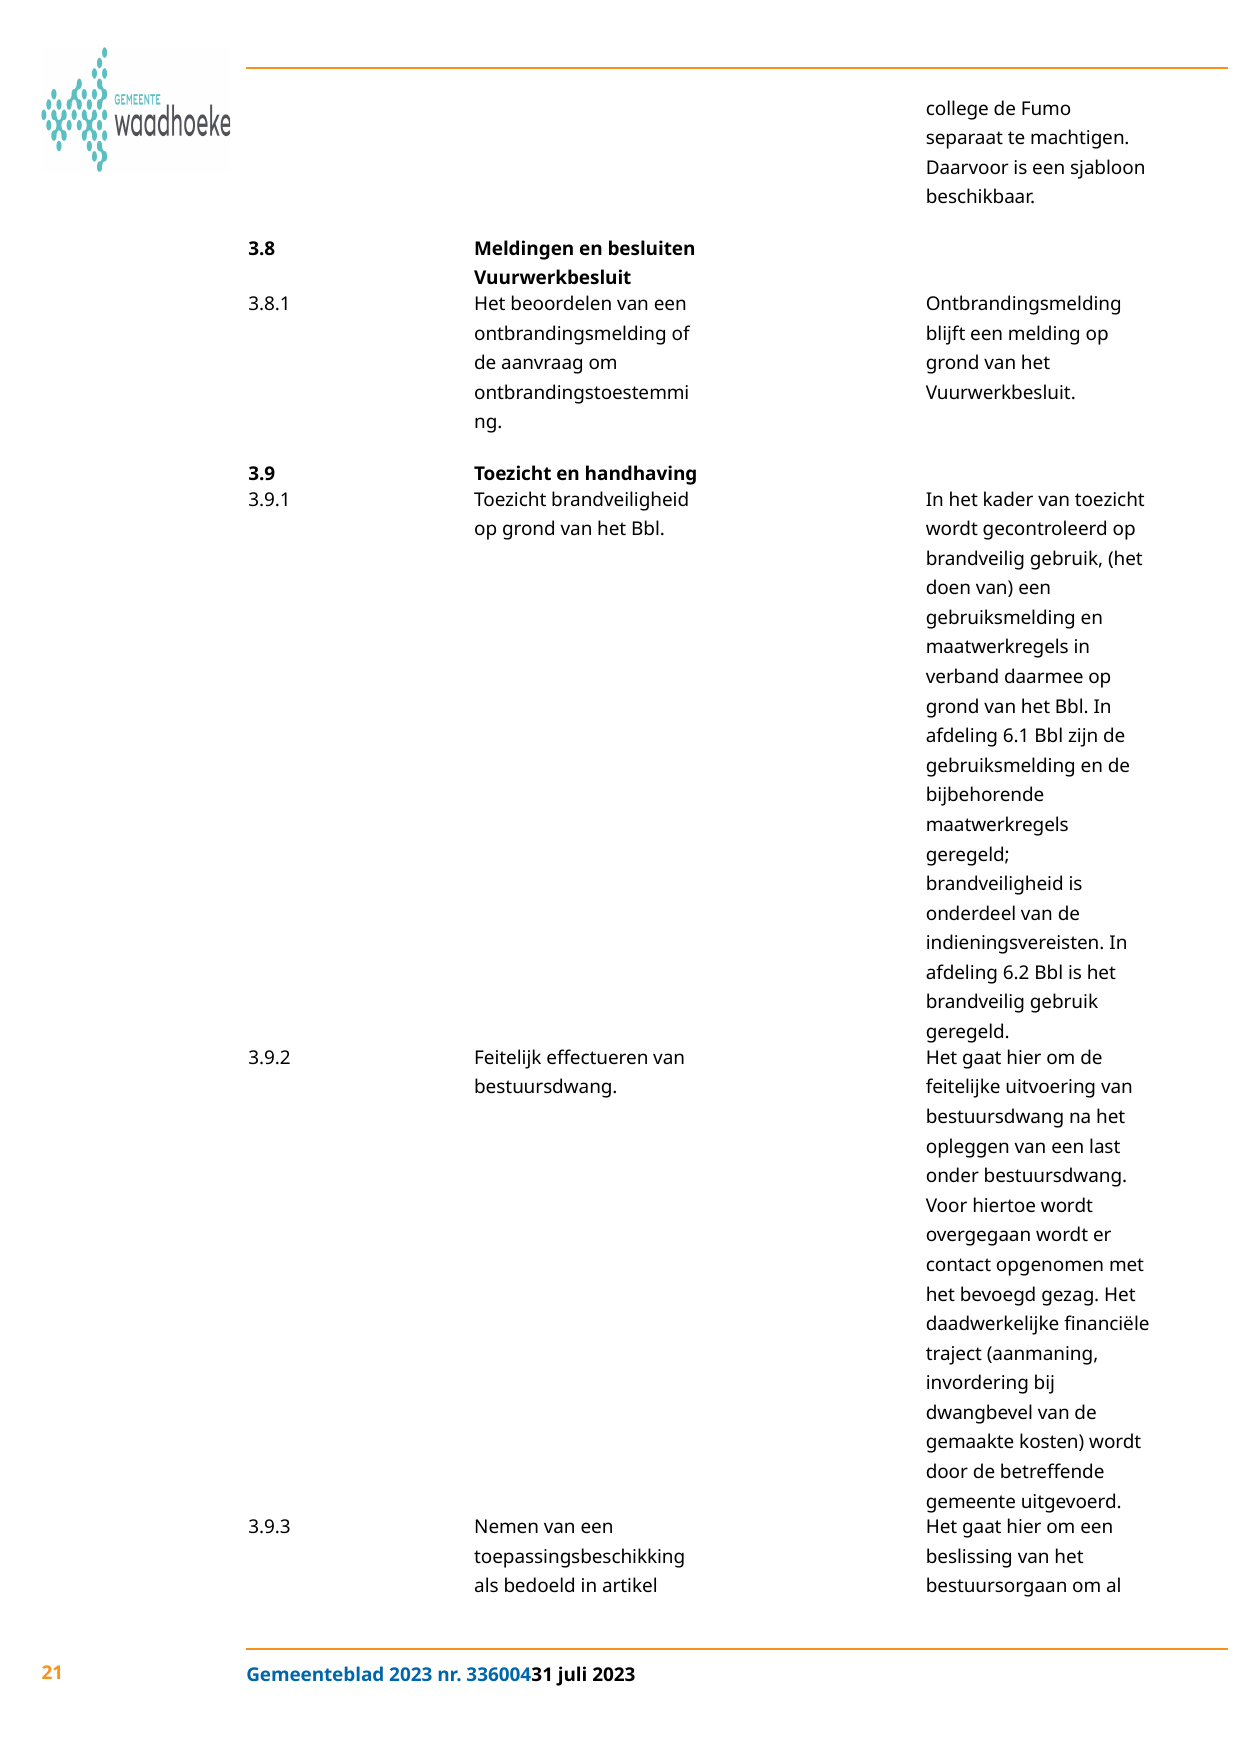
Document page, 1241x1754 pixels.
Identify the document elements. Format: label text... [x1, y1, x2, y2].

table_cell Toezicht brandveiligheid op grond van het Bbl. [474, 486, 700, 1044]
table_cell [700, 290, 926, 434]
table_cell [248, 434, 1152, 460]
table_cell Meldingen en besluiten Vuurwerkbesluit [474, 235, 700, 290]
table_cell 3.9.1 [248, 486, 474, 1044]
table_cell In het kader van toezicht wordt gecontroleerd op brandveilig gebruik, (het doen van) een gebruiksmelding en maatwerkregels in verband daarmee op grond van het Bbl. In afdeling 6.1 Bbl zijn de gebruiksmelding en de bijbehorende maatwerkregels geregeld; brandveiligheid is onderdeel van de indieningsvereisten. In afdeling 6.2 Bbl is het brandveilig gebruik geregeld. [926, 486, 1152, 1044]
table_cell [700, 1514, 926, 1598]
table_cell [700, 460, 1152, 486]
table_cell [248, 209, 474, 235]
table_cell [926, 235, 1152, 290]
table_cell Het gaat hier om een beslissing van het bestuursorgaan om al [926, 1514, 1152, 1598]
table_cell [248, 95, 474, 209]
table_cell [700, 1044, 926, 1513]
table_cell [926, 209, 1152, 235]
table_cell Het beoordelen van een ontbrandingsmelding of de aanvraag om ontbrandingstoestemming. [474, 290, 700, 434]
picture [41, 47, 231, 172]
table_cell Feitelijk effectueren van bestuursdwang. [474, 1044, 700, 1513]
table_cell [700, 235, 926, 290]
table_cell [700, 95, 926, 209]
table_cell Toezicht en handhaving [474, 460, 700, 486]
table_cell 3.8 [248, 235, 474, 290]
table_cell [474, 209, 700, 235]
table_cell 3.8.1 [248, 290, 474, 434]
table_cell [474, 95, 700, 209]
table_cell Het gaat hier om de feitelijke uitvoering van bestuursdwang na het opleggen van een last onder bestuursdwang. Voor hiertoe wordt overgegaan wordt er contact opgenomen met het bevoegd gezag. Het daadwerkelijke financiële traject (aanmaning, invordering bij dwangbevel van de gemaakte kosten) wordt door de betreffende gemeente uitgevoerd. [926, 1044, 1152, 1513]
table_cell college de Fumo separaat te machtigen. Daarvoor is een sjabloon beschikbaar. [926, 95, 1152, 209]
table_cell 3.9.3 [248, 1514, 474, 1598]
table_cell Ontbrandingsmelding blijft een melding op grond van het Vuurwerkbesluit. [926, 290, 1152, 434]
table_cell [700, 486, 926, 1044]
table_cell [700, 209, 926, 235]
table_cell Nemen van een toepassingsbeschikking als bedoeld in artikel [474, 1514, 700, 1598]
table_cell 3.9.2 [248, 1044, 474, 1513]
table_cell 3.9 [248, 460, 474, 486]
